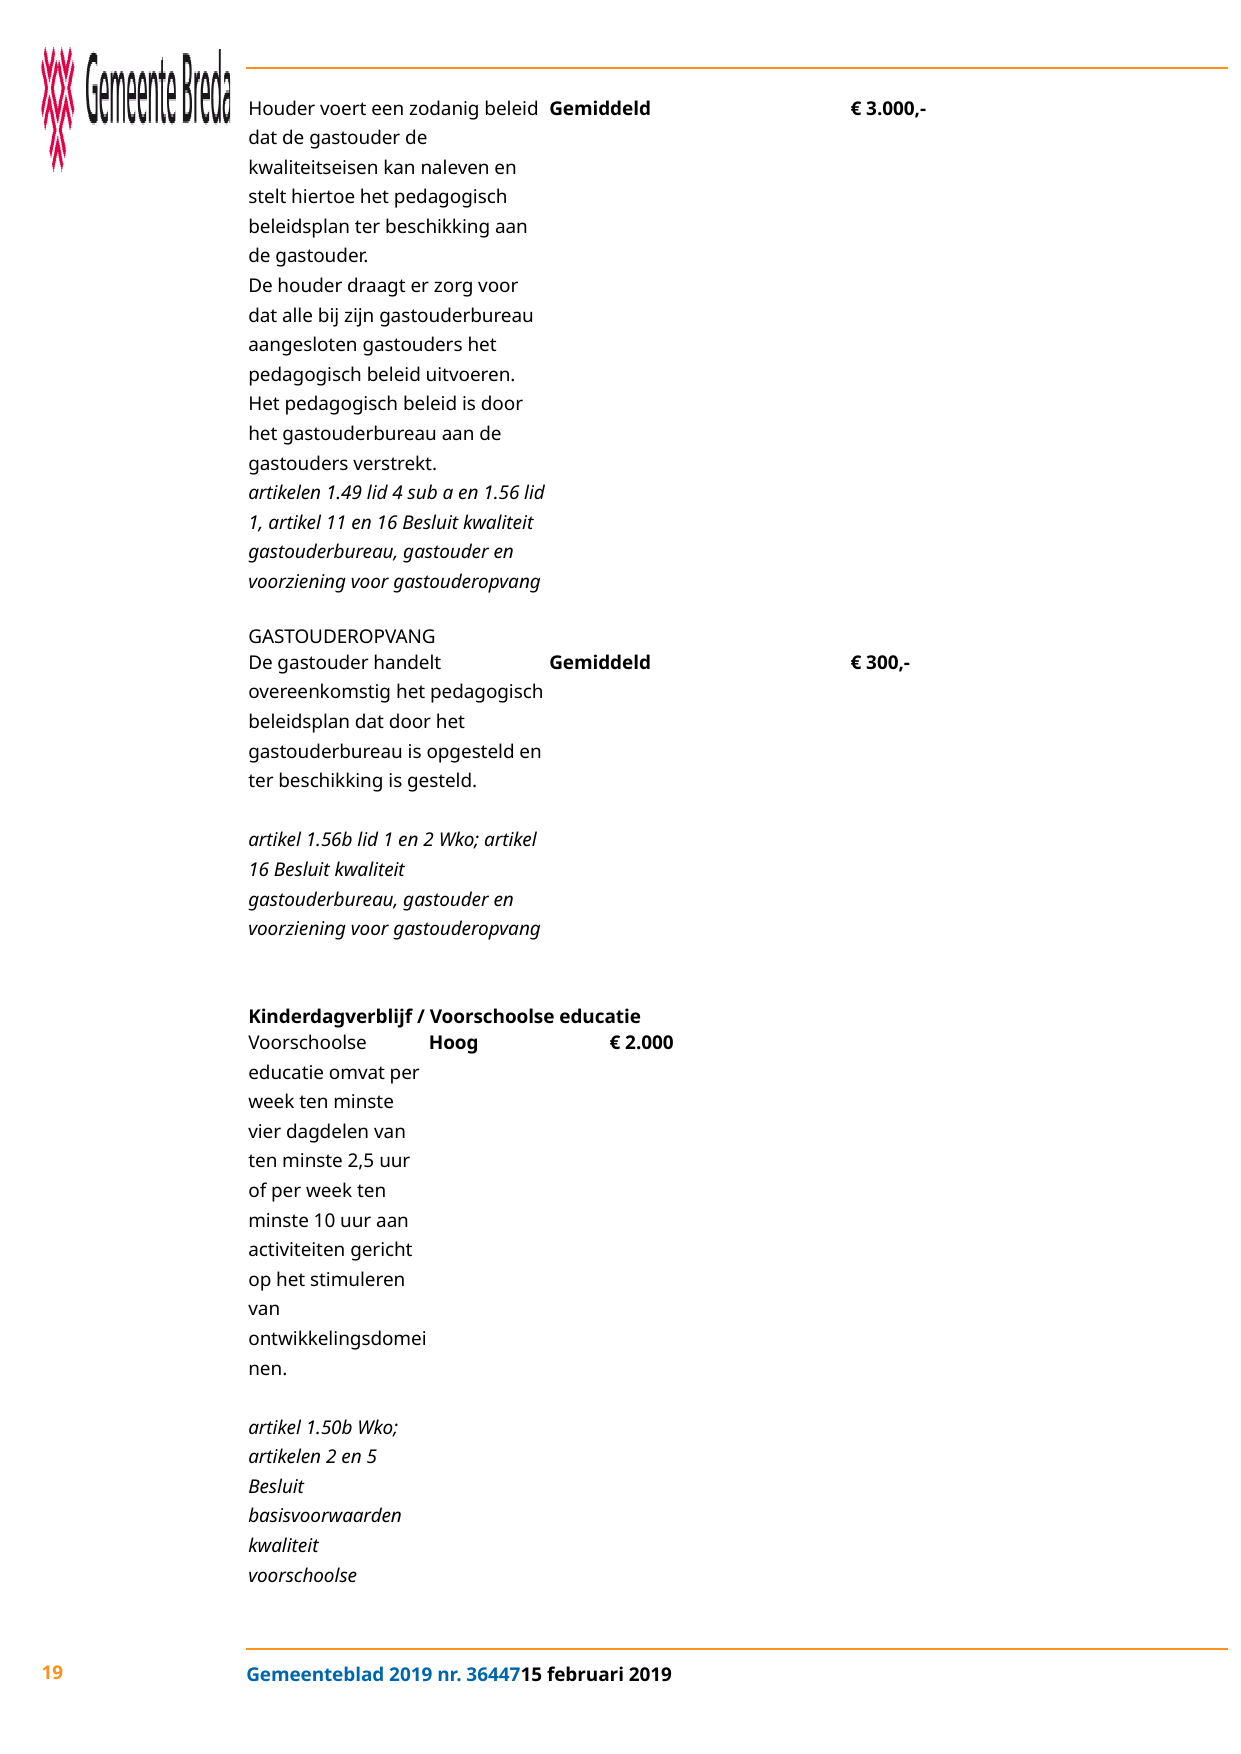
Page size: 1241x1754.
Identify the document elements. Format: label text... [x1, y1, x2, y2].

table_cell Gemiddeld [549, 649, 850, 971]
table_cell Voorschoolse educatie omvat per week ten minste vier dagdelen van ten minste 2,5 uur of per week ten minste 10 uur aan activiteiten gericht op het stimuleren van ontwikkelingsdomeinen. artikel 1.50b Wko; artikelen 2 en 5 Besluit basisvoorwaarden kwaliteit voorschoolse [248, 1029, 429, 1588]
table_cell Houder voert een zodanig beleid dat de gastouder de kwaliteitseisen kan naleven en stelt hiertoe het pedagogisch beleidsplan ter beschikking aan de gastouder. De houder draagt er zorg voor dat alle bij zijn gastouderbureau aangesloten gastouders het pedagogisch beleid uitvoeren. Het pedagogisch beleid is door het gastouderbureau aan de gastouders verstrekt. artikelen 1.49 lid 4 sub a en 1.56 lid 1, artikel 11 en 16 Besluit kwaliteit gastouderbureau, gastouder en voorziening voor gastouderopvang [248, 95, 549, 623]
picture [41, 47, 231, 172]
table_cell € 3.000,- [850, 95, 1152, 623]
table_cell € 300,- [850, 649, 1152, 971]
table_cell De gastouder handelt overeenkomstig het pedagogisch beleidsplan dat door het gastouderbureau is opgesteld en ter beschikking is gesteld. artikel 1.56b lid 1 en 2 Wko; artikel 16 Besluit kwaliteit gastouderbureau, gastouder en voorziening voor gastouderopvang [248, 649, 549, 971]
table_cell GASTOUDEROPVANG [248, 624, 1152, 649]
table_cell Hoog [429, 1029, 609, 1588]
table_header Kinderdagverblijf / Voorschoolse educatie [248, 1004, 790, 1029]
table_cell Gemiddeld [549, 95, 850, 623]
table_cell € 2.000 [609, 1029, 790, 1588]
